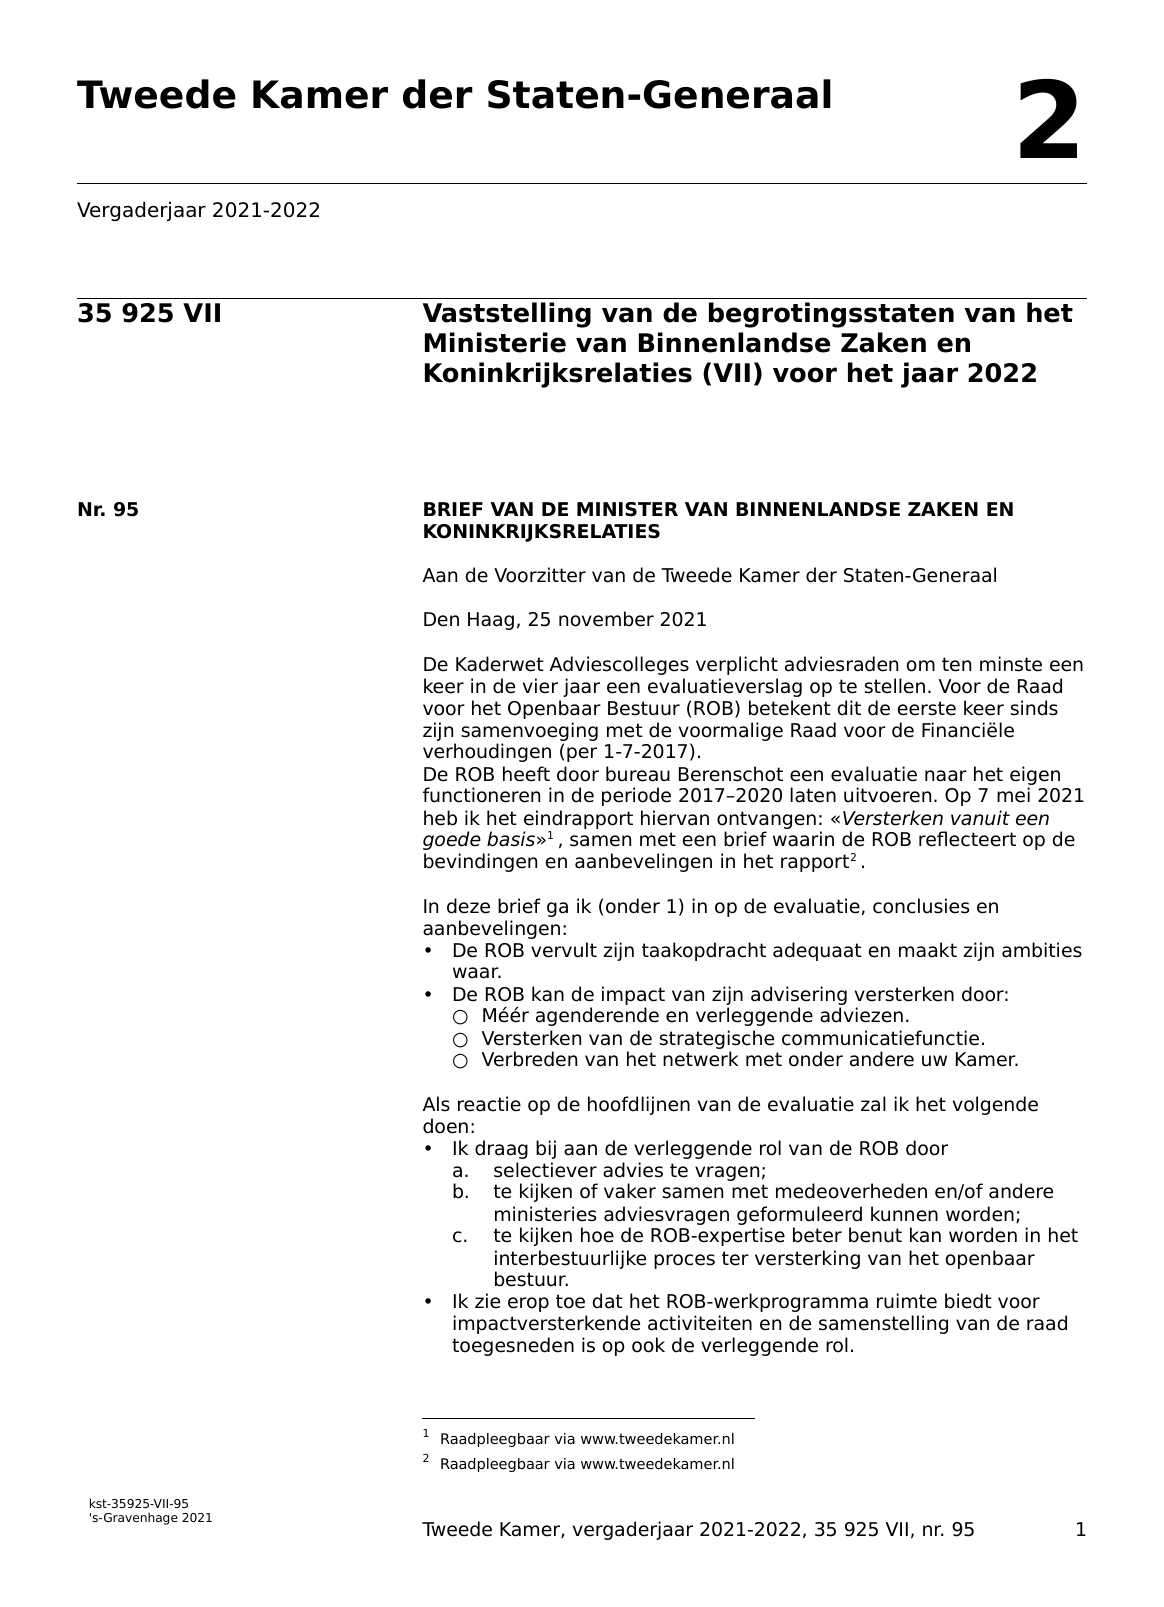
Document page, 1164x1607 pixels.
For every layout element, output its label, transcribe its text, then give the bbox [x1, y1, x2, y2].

text • De ROB vervult zijn taakopdracht adequaat en maakt zijn ambities waar. [422, 939, 1087, 983]
text Den Haag, 25 november 2021 [422, 609, 1087, 631]
subtitle Nr. 95 BRIEF VAN DE MINISTER VAN BINNENLANDSE ZAKEN EN KONINKRIJKSRELATIES [77, 499, 1087, 543]
text In deze brief ga ik (onder 1) in op de evaluatie, conclusies en aanbevelingen: [422, 896, 1087, 939]
text 's-Gravenhage 2021 [88, 1511, 323, 1525]
text • Ik draag bij aan de verleggende rol van de ROB door [422, 1137, 1087, 1159]
text • Ik zie erop toe dat het ROB-werkprogramma ruimte biedt voor impactversterkende activiteiten en de samenstelling van de raad toegesneden is op ook de verleggende rol. [422, 1291, 1087, 1357]
text ○ Verbreden van het netwerk met onder andere uw Kamer. [452, 1049, 1087, 1071]
text Raadpleegbaar via www.tweedekamer.nl [422, 1427, 1087, 1449]
text Als reactie op de hoofdlijnen van de evaluatie zal ik het volgende doen: [422, 1093, 1087, 1137]
text • De ROB kan de impact van zijn advisering versterken door: [422, 983, 1087, 1005]
text De ROB heeft door bureau Berenschot een evaluatie naar het eigen functioneren in de periode 2017–2020 laten uitvoeren. Op 7 mei 2021 heb ik het eindrapport hiervan ontvangen: «Versterken vanuit een goede basis», samen met een brief waarin de ROB reflecteert op de bevindingen en aanbevelingen in het rapport. [422, 763, 1087, 873]
text De Kaderwet Adviescolleges verplicht adviesraden om ten minste een keer in de vier jaar een evaluatieverslag op te stellen. Voor de Raad voor het Openbaar Bestuur (ROB) betekent dit de eerste keer sinds zijn samenvoeging met de voormalige Raad voor de Financiële verhoudingen (per 1-7-2017). [422, 653, 1087, 763]
text Raadpleegbaar via www.tweedekamer.nl [422, 1452, 1087, 1474]
text c. te kijken hoe de ROB-expertise beter benut kan worden in het interbestuurlijke proces ter versterking van het openbaar bestuur. [452, 1225, 1087, 1291]
text ○ Versterken van de strategische communicatiefunctie. [452, 1027, 1087, 1049]
table_header Tweede Kamer der Staten-Generaal [77, 59, 886, 183]
table_header 2 [886, 59, 1087, 183]
table_cell Vergaderjaar 2021-2022 [77, 184, 1087, 298]
text Aan de Voorzitter van de Tweede Kamer der Staten-Generaal [422, 565, 1087, 587]
text b. te kijken of vaker samen met medeoverheden en/of andere ministeries adviesvragen geformuleerd kunnen worden; [452, 1181, 1087, 1225]
text ○ Méér agenderende en verleggende adviezen. [452, 1005, 1087, 1027]
text kst-35925-VII-95 [88, 1497, 323, 1511]
text a. selectiever advies te vragen; [452, 1159, 1087, 1181]
subtitle 35 925 VII Vaststelling van de begrotingsstaten van het Ministerie van Binnenlandse Zaken en Koninkrijksrelaties (VII) voor het jaar 2022 [77, 299, 1087, 388]
